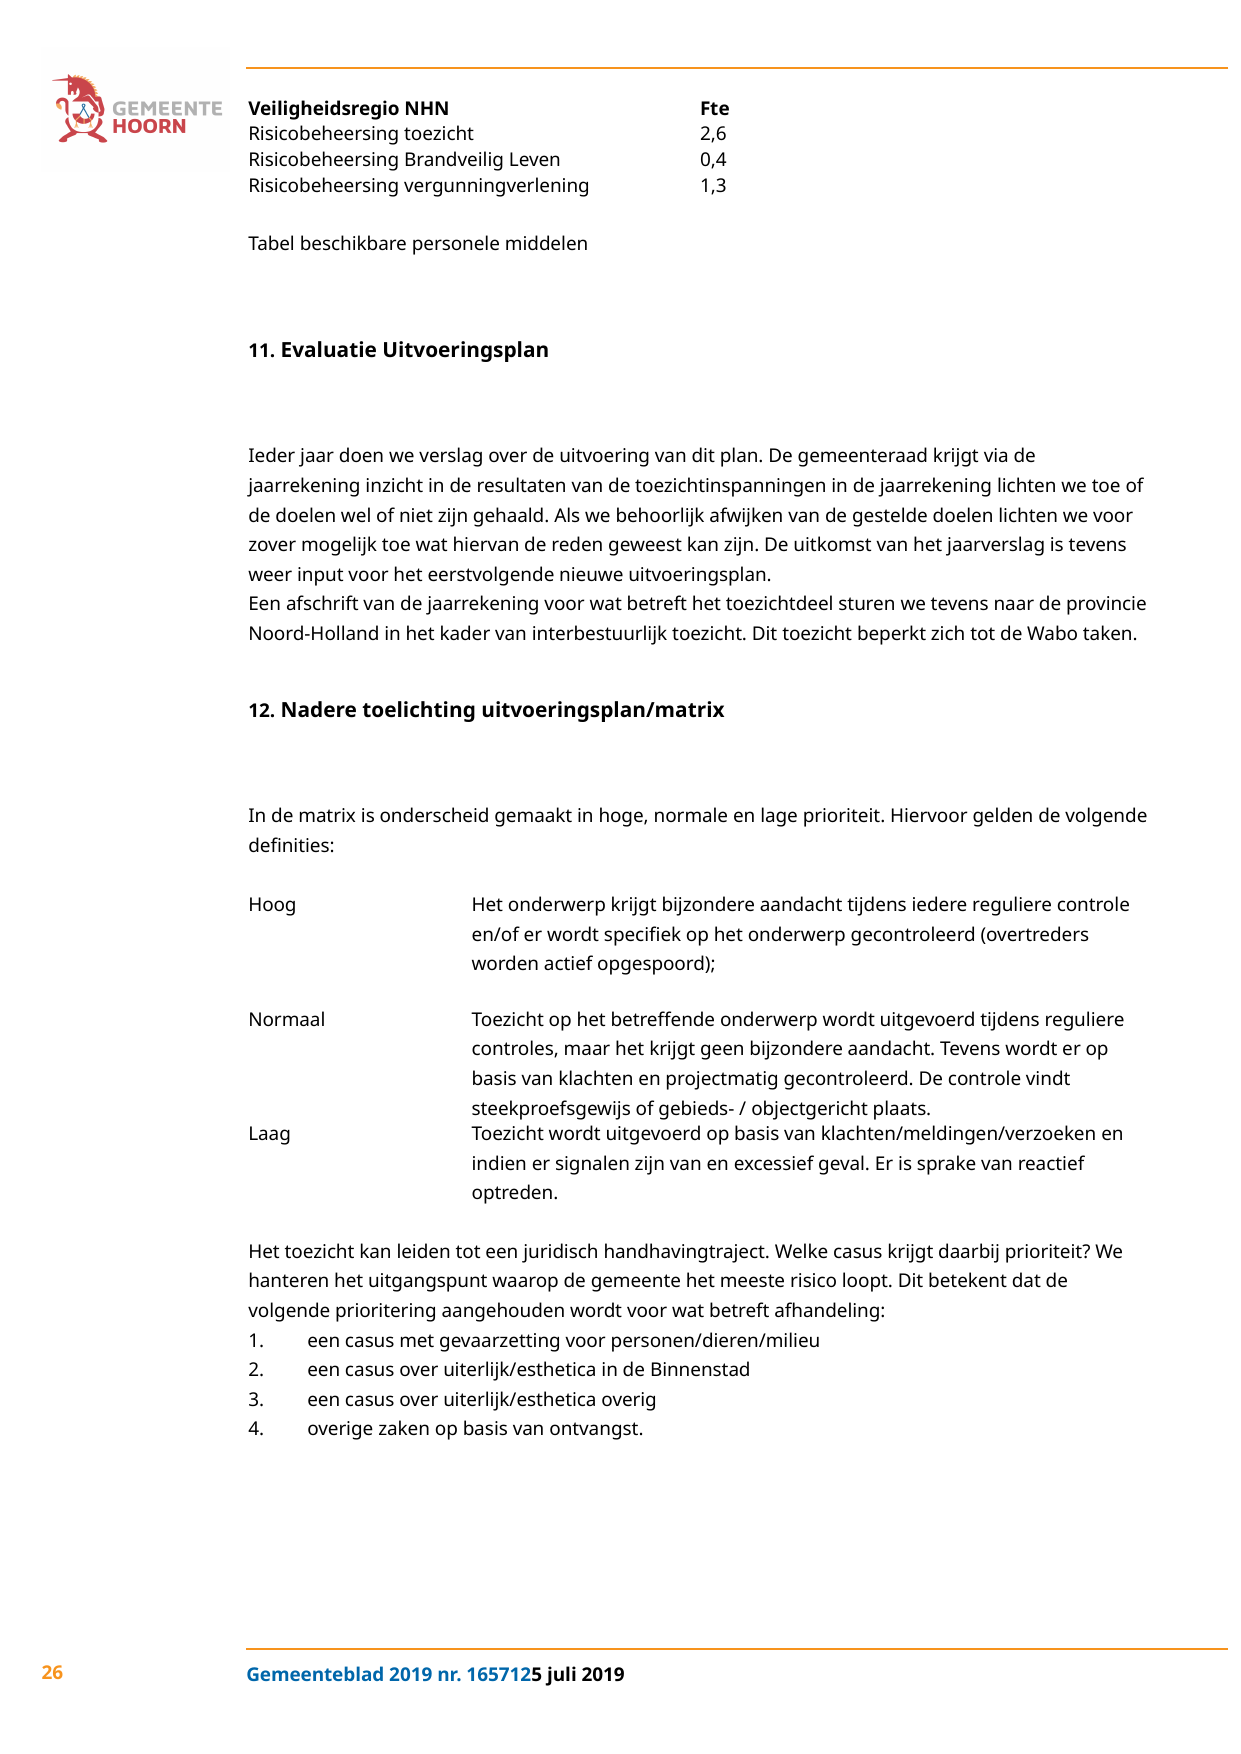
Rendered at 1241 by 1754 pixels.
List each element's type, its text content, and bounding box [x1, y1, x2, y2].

text Een afschrift van de jaarrekening voor wat betreft het toezichtdeel sturen we tevens naar de provincie Noord-Holland in het kader van interbestuurlijk toezicht. Dit toezicht beperkt zich tot de Wabo taken. [248, 591, 1152, 646]
table_cell 1,3 [700, 172, 1152, 198]
table_cell Toezicht wordt uitgevoerd op basis van klachten/meldingen/verzoeken en indien er signalen zijn van en excessief geval. Er is sprake van reactief optreden. [471, 1120, 1152, 1205]
table_cell Normaal [248, 1006, 471, 1120]
table_cell Risicobeheersing toezicht [248, 121, 700, 146]
text Het toezicht kan leiden tot een juridisch handhavingtraject. Welke casus krijgt daarbij prioriteit? We hanteren het uitgangspunt waarop de gemeente het meeste risico loopt. Dit betekent dat de volgende prioritering aangehouden wordt voor wat betreft afhandeling: [248, 1238, 1152, 1323]
table_cell Risicobeheersing vergunningverlening [248, 172, 700, 198]
table_cell Risicobeheersing Brandveilig Leven [248, 146, 700, 172]
table_cell Laag [248, 1120, 471, 1205]
table_header Fte [700, 95, 1152, 121]
table_cell Toezicht op het betreffende onderwerp wordt uitgevoerd tijdens reguliere controles, maar het krijgt geen bijzondere aandacht. Tevens wordt er op basis van klachten en projectmatig gecontroleerd. De controle vindt steekproefsgewijs of gebieds- / objectgericht plaats. [471, 1006, 1152, 1120]
table_header Hoog [248, 891, 471, 1006]
table_cell 0,4 [700, 146, 1152, 172]
table_header Veiligheidsregio NHN [248, 95, 700, 121]
list een casus met gevaarzetting voor personen/dieren/milieu [248, 1327, 1152, 1353]
list overige zaken op basis van ontvangst. [248, 1416, 1152, 1441]
list een casus over uiterlijk/esthetica in de Binnenstad [248, 1356, 1152, 1382]
picture [41, 47, 231, 172]
text 11. Evaluatie Uitvoeringsplan [248, 335, 1152, 364]
text Tabel beschikbare personele middelen [248, 231, 1152, 256]
table_cell 2,6 [700, 121, 1152, 146]
list een casus over uiterlijk/esthetica overig [248, 1386, 1152, 1412]
text In de matrix is onderscheid gemaakt in hoge, normale en lage prioriteit. Hiervoor gelden de volgende definities: [248, 803, 1152, 858]
text Ieder jaar doen we verslag over de uitvoering van dit plan. De gemeenteraad krijgt via de jaarrekening inzicht in de resultaten van de toezichtinspanningen in de jaarrekening lichten we toe of de doelen wel of niet zijn gehaald. Als we behoorlijk afwijken van de gestelde doelen lichten we voor zover mogelijk toe wat hiervan de reden geweest kan zijn. De uitkomst van het jaarverslag is tevens weer input voor het eerstvolgende nieuwe uitvoeringsplan. [248, 443, 1152, 587]
text 12. Nadere toelichting uitvoeringsplan/matrix [248, 695, 1152, 724]
table_header Het onderwerp krijgt bijzondere aandacht tijdens iedere reguliere controle en/of er wordt specifiek op het onderwerp gecontroleerd (overtreders worden actief opgespoord); [471, 891, 1152, 1006]
